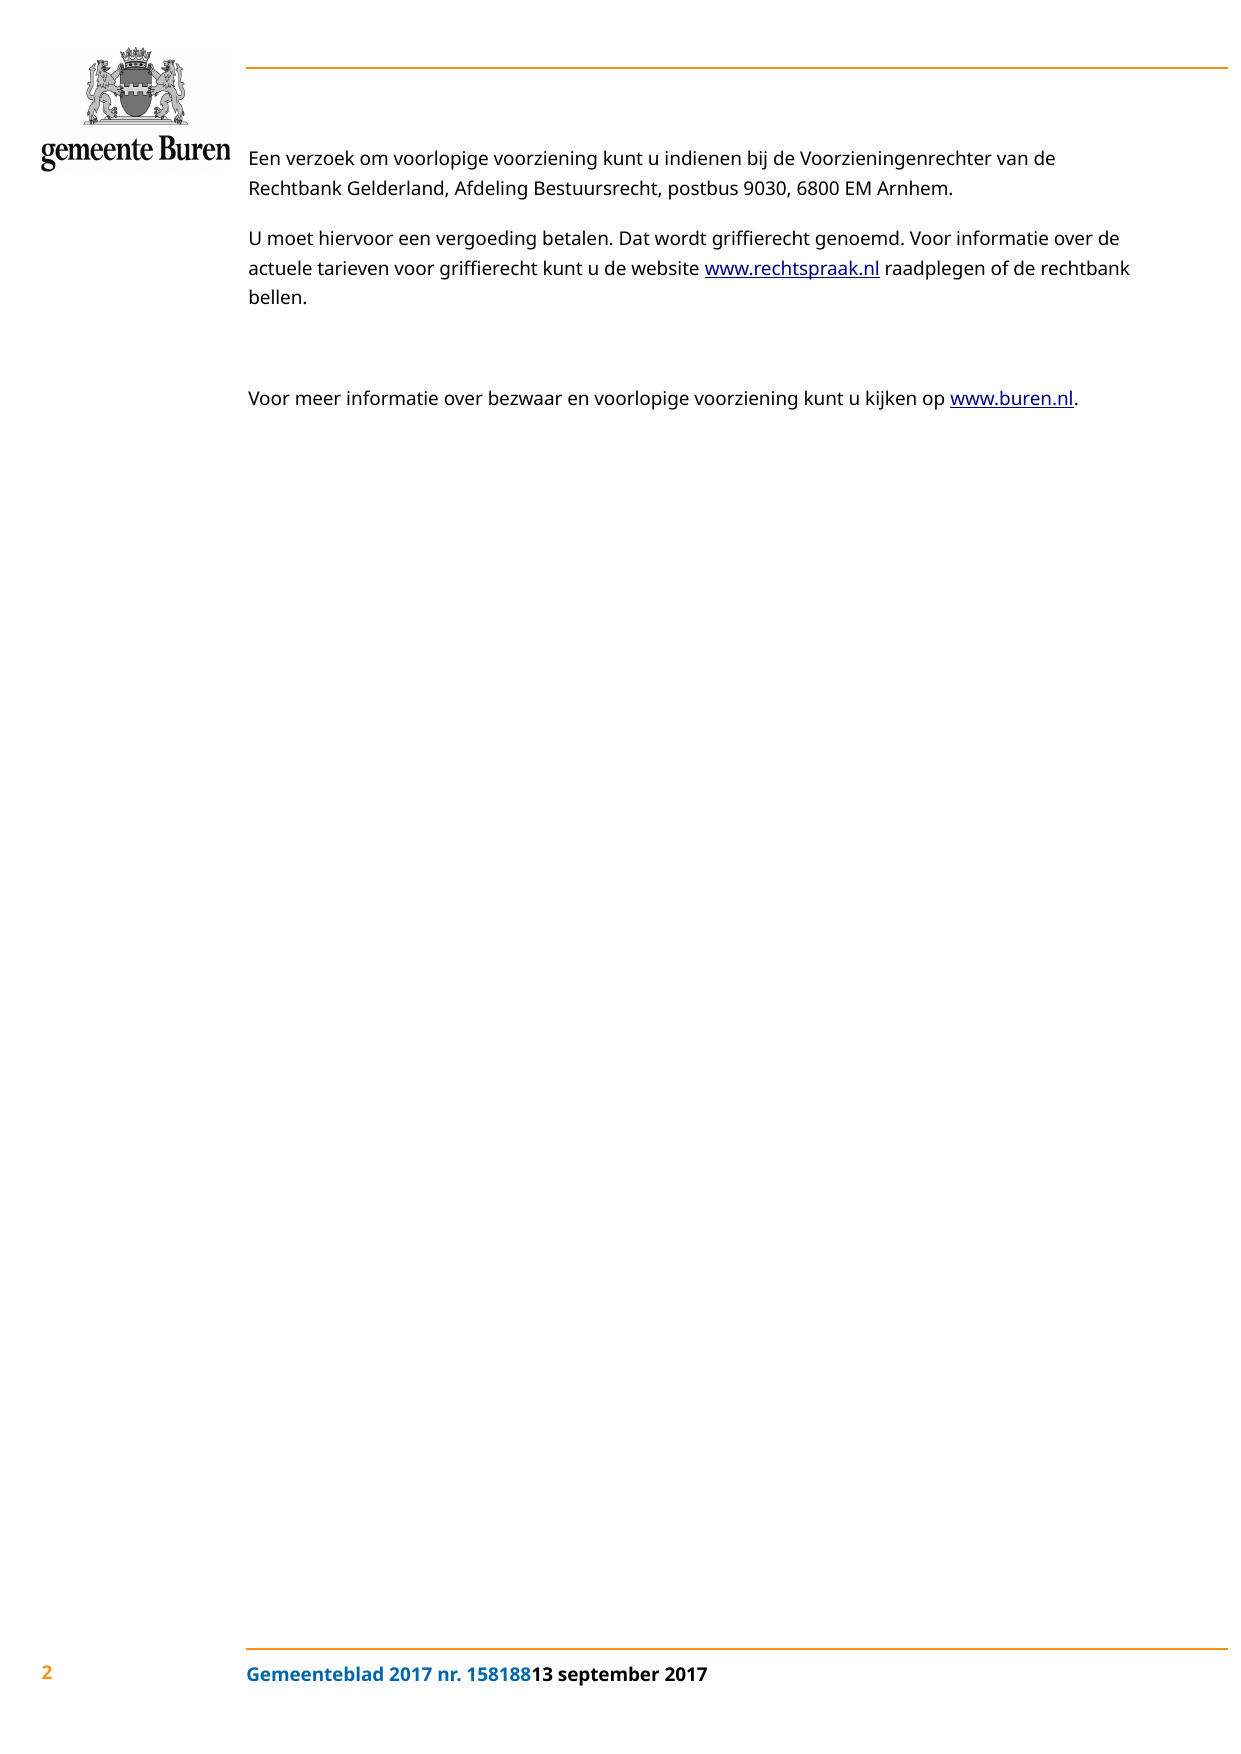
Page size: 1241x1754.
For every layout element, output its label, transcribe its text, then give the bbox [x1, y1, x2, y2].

picture [41, 47, 231, 172]
text Een verzoek om voorlopige voorziening kunt u indienen bij de Voorzieningenrechter van de Rechtbank Gelderland, Afdeling Bestuursrecht, postbus 9030, 6800 EM Arnhem. [248, 145, 1152, 201]
text Voor meer informatie over bezwaar en voorlopige voorziening kunt u kijken op www.buren.nl. [248, 385, 1152, 411]
text U moet hiervoor een vergoeding betalen. Dat wordt griffierecht genoemd. Voor informatie over de actuele tarieven voor griffierecht kunt u de website www.rechtspraak.nl raadplegen of de rechtbank bellen. [248, 225, 1152, 310]
